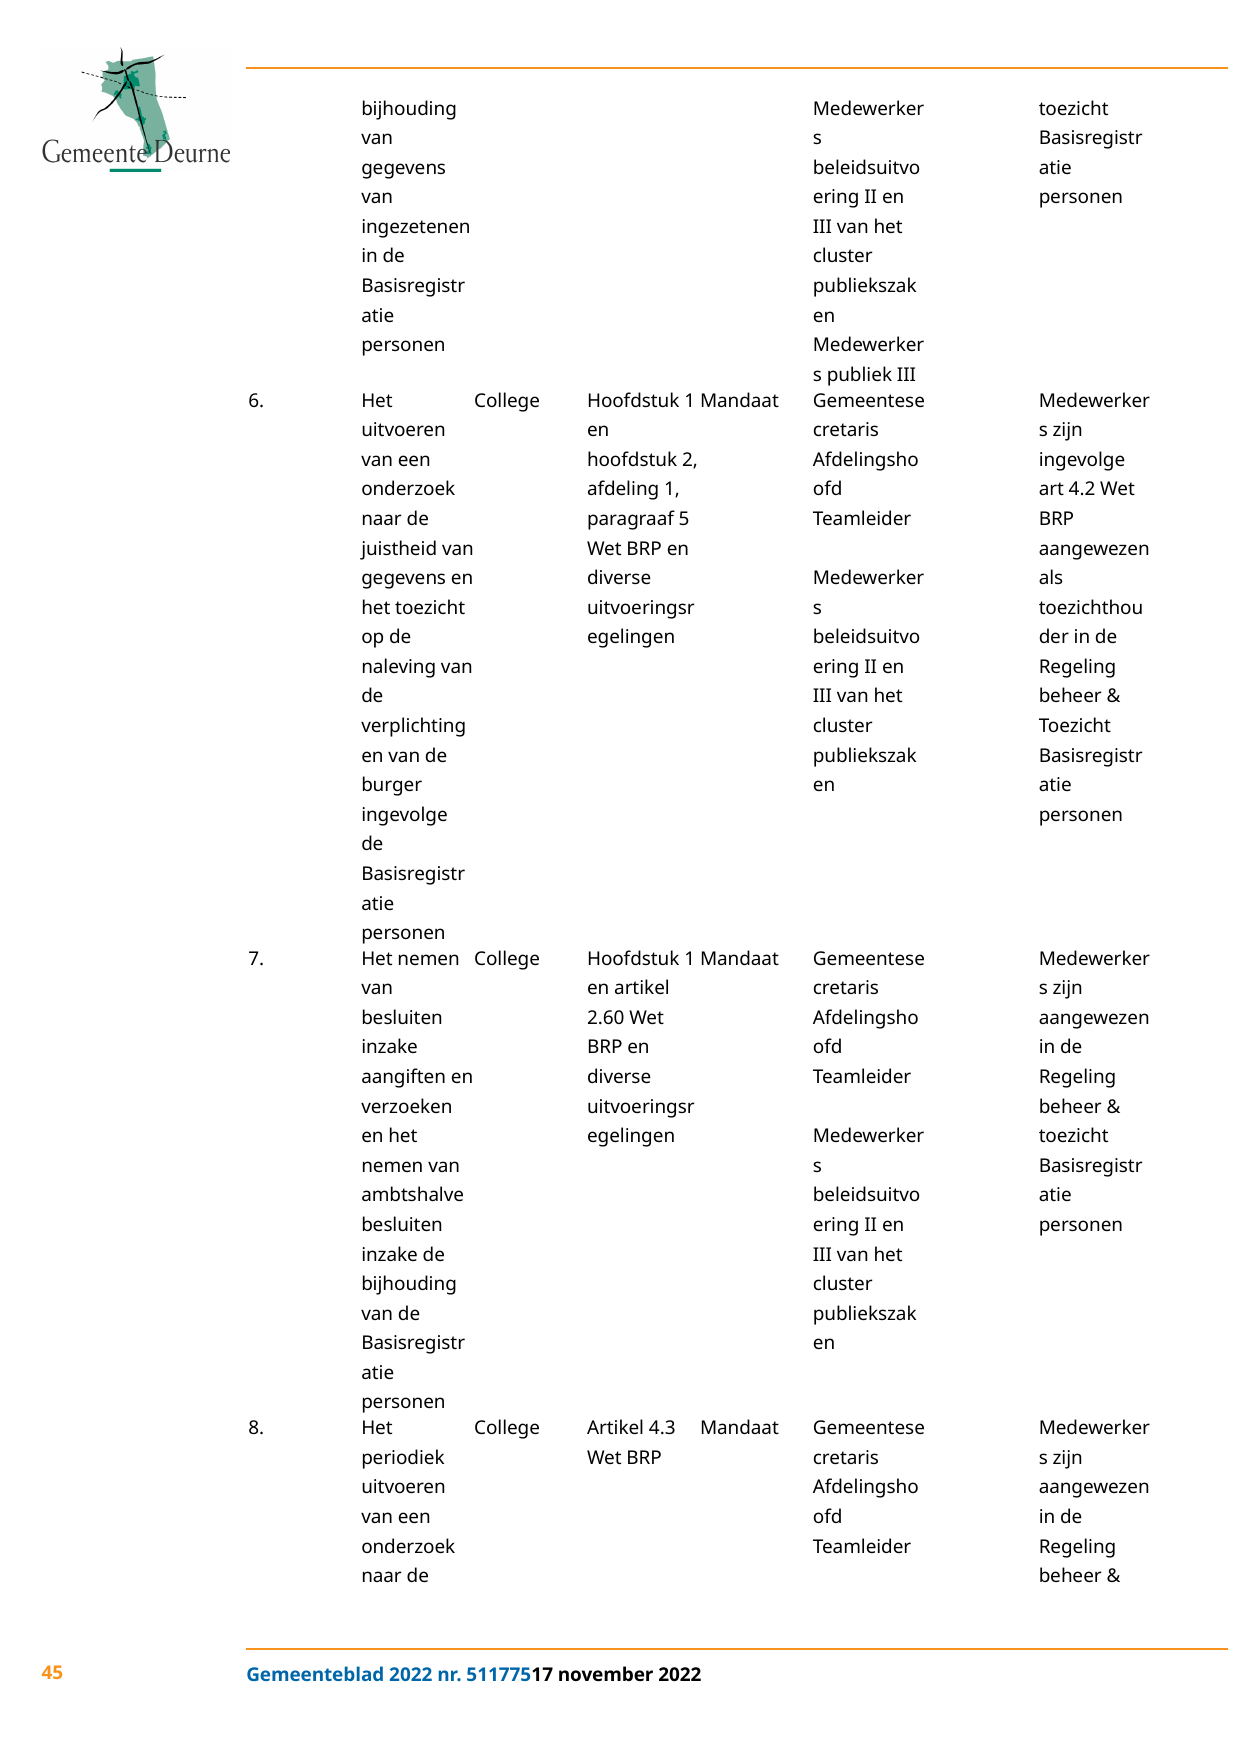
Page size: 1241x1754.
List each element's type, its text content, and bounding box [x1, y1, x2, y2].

table_cell [587, 95, 700, 387]
table_cell Mandaat [700, 387, 813, 945]
table_cell toezicht Basisregistratie personen [1039, 95, 1152, 387]
table_cell Het periodiek uitvoeren van een onderzoek naar de [361, 1415, 474, 1588]
table_cell Het nemen van besluiten inzake aangiften en verzoeken en het nemen van ambtshalve besluiten inzake de bijhouding van de Basisregistratie personen [361, 945, 474, 1414]
table_cell [474, 95, 587, 387]
table_cell 8. [248, 1415, 361, 1588]
table_cell [926, 387, 1038, 945]
table_cell College [474, 1415, 587, 1588]
table_cell Medewerkers zijn aangewezen in de Regeling beheer & [1039, 1415, 1152, 1588]
table_cell bijhouding van gegevens van ingezetenen in de Basisregistratie personen [361, 95, 474, 387]
table_cell Het uitvoeren van een onderzoek naar de juistheid van gegevens en het toezicht op de naleving van de verplichtingen van de burger ingevolge de Basisregistratie personen [361, 387, 474, 945]
table_cell Medewerkers zijn aangewezen in de Regeling beheer & toezicht Basisregistratie personen [1039, 945, 1152, 1414]
table_cell [248, 95, 361, 387]
table_cell Artikel 4.3 Wet BRP [587, 1415, 700, 1588]
table_cell Medewerkers beleidsuitvoering II en III van het cluster publiekszaken Medewerkers publiek III [813, 95, 926, 387]
table_cell College [474, 387, 587, 945]
table_cell 7. [248, 945, 361, 1414]
table_cell Gemeentesecretaris Afdelingshoofd Teamleider Medewerkers beleidsuitvoering II en III van het cluster publiekszaken [813, 945, 926, 1414]
table_cell College [474, 945, 587, 1414]
table_cell Gemeentesecretaris Afdelingshoofd Teamleider [813, 1415, 926, 1588]
table_cell Mandaat [700, 945, 813, 1414]
table_cell [926, 1415, 1038, 1588]
picture [41, 47, 231, 172]
table_cell [700, 95, 813, 387]
table_cell [926, 95, 1038, 387]
table_cell Hoofdstuk 1 en hoofdstuk 2, afdeling 1, paragraaf 5 Wet BRP en diverse uitvoeringsregelingen [587, 387, 700, 945]
table_cell 6. [248, 387, 361, 945]
table_cell Medewerkers zijn ingevolge art 4.2 Wet BRP aangewezen als toezichthouder in de Regeling beheer & Toezicht Basisregistratie personen [1039, 387, 1152, 945]
table_cell Mandaat [700, 1415, 813, 1588]
table_cell Gemeentesecretaris Afdelingshoofd Teamleider Medewerkers beleidsuitvoering II en III van het cluster publiekszaken [813, 387, 926, 945]
table_cell [926, 945, 1038, 1414]
table_cell Hoofdstuk 1 en artikel 2.60 Wet BRP en diverse uitvoeringsregelingen [587, 945, 700, 1414]
